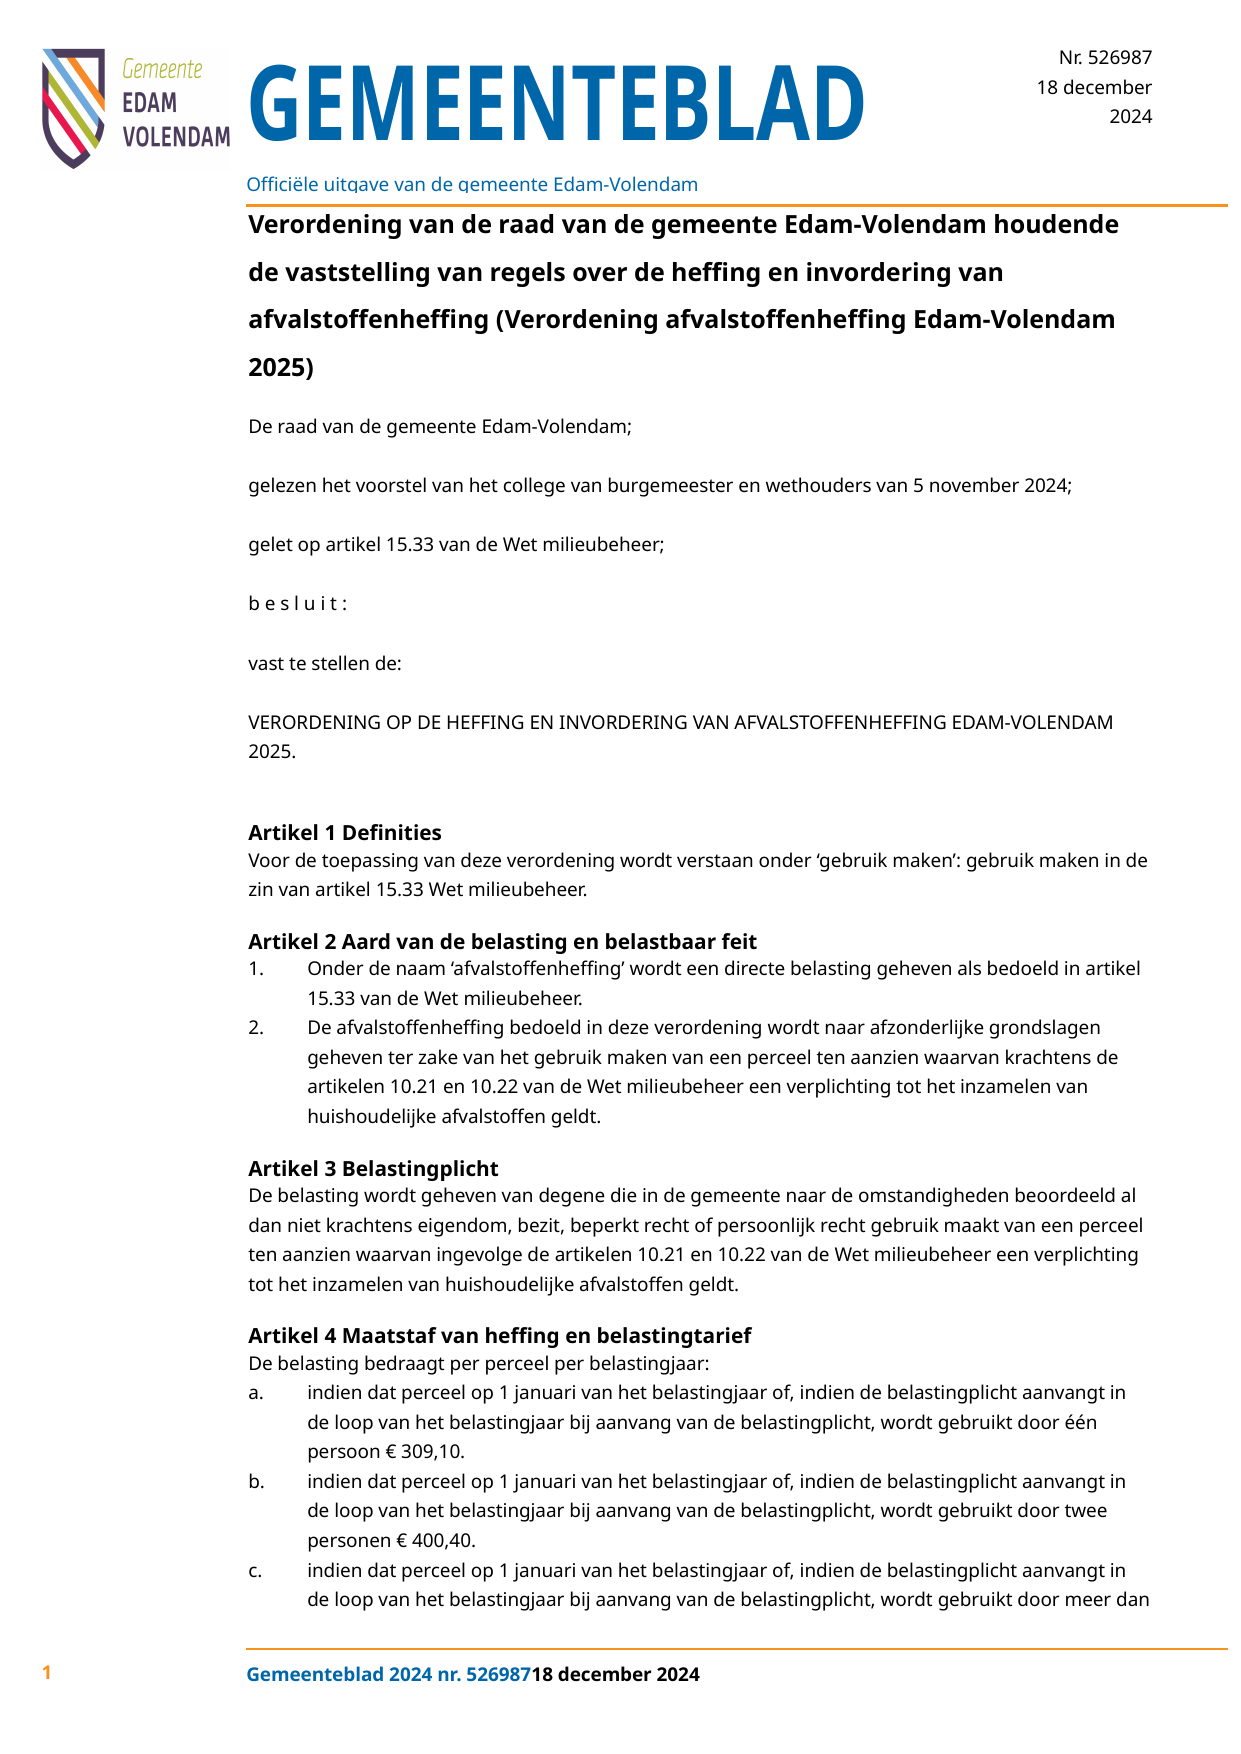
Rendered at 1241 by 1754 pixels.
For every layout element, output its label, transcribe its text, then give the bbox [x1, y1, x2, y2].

text vast te stellen de: [248, 650, 1152, 676]
list indien dat perceel op 1 januari van het belastingjaar of, indien de belastingplicht aanvangt in de loop van het belastingjaar bij aanvang van de belastingplicht, wordt gebruikt door meer dan [248, 1557, 1152, 1612]
text Verordening van de raad van de gemeente Edam-Volendam houdende de vaststelling van regels over de heffing en invordering van afvalstoffenheffing (Verordening afvalstoffenheffing Edam-Volendam 2025) [248, 207, 1152, 384]
text Artikel 3 Belastingplicht [248, 1154, 1152, 1182]
text De belasting bedraagt per perceel per belastingjaar: [248, 1350, 1152, 1376]
text De raad van de gemeente Edam-Volendam; [248, 413, 1152, 439]
text VERORDENING OP DE HEFFING EN INVORDERING VAN AFVALSTOFFENHEFFING EDAM-VOLENDAM 2025. [248, 709, 1152, 764]
text b e s l u i t : [248, 591, 1152, 616]
text Artikel 1 Definities [248, 818, 1152, 847]
text Voor de toepassing van deze verordening wordt verstaan onder ‘gebruik maken’: gebruik maken in de zin van artikel 15.33 Wet milieubeheer. [248, 847, 1152, 902]
text De belasting wordt geheven van degene die in de gemeente naar de omstandigheden beoordeeld al dan niet krachtens eigendom, bezit, beperkt recht of persoonlijk recht gebruik maakt van een perceel ten aanzien waarvan ingevolge de artikelen 10.21 en 10.22 van de Wet milieubeheer een verplichting tot het inzamelen van huishoudelijke afvalstoffen geldt. [248, 1182, 1152, 1297]
text gelet op artikel 15.33 van de Wet milieubeheer; [248, 531, 1152, 557]
list indien dat perceel op 1 januari van het belastingjaar of, indien de belastingplicht aanvangt in de loop van het belastingjaar bij aanvang van de belastingplicht, wordt gebruikt door twee personen € 400,40. [248, 1468, 1152, 1553]
list De afvalstoffenheffing bedoeld in deze verordening wordt naar afzonderlijke grondslagen geheven ter zake van het gebruik maken van een perceel ten aanzien waarvan krachtens de artikelen 10.21 en 10.22 van de Wet milieubeheer een verplichting tot het inzamelen van huishoudelijke afvalstoffen geldt. [248, 1014, 1152, 1129]
picture [41, 47, 231, 172]
list indien dat perceel op 1 januari van het belastingjaar of, indien de belastingplicht aanvangt in de loop van het belastingjaar bij aanvang van de belastingplicht, wordt gebruikt door één persoon € 309,10. [248, 1379, 1152, 1464]
list Onder de naam ‘afvalstoffenheffing’ wordt een directe belasting geheven als bedoeld in artikel 15.33 van de Wet milieubeheer. [248, 955, 1152, 1011]
text gelezen het voorstel van het college van burgemeester en wethouders van 5 november 2024; [248, 472, 1152, 498]
text Artikel 4 Maatstaf van heffing en belastingtarief [248, 1321, 1152, 1350]
text Artikel 2 Aard van de belasting en belastbaar feit [248, 927, 1152, 955]
